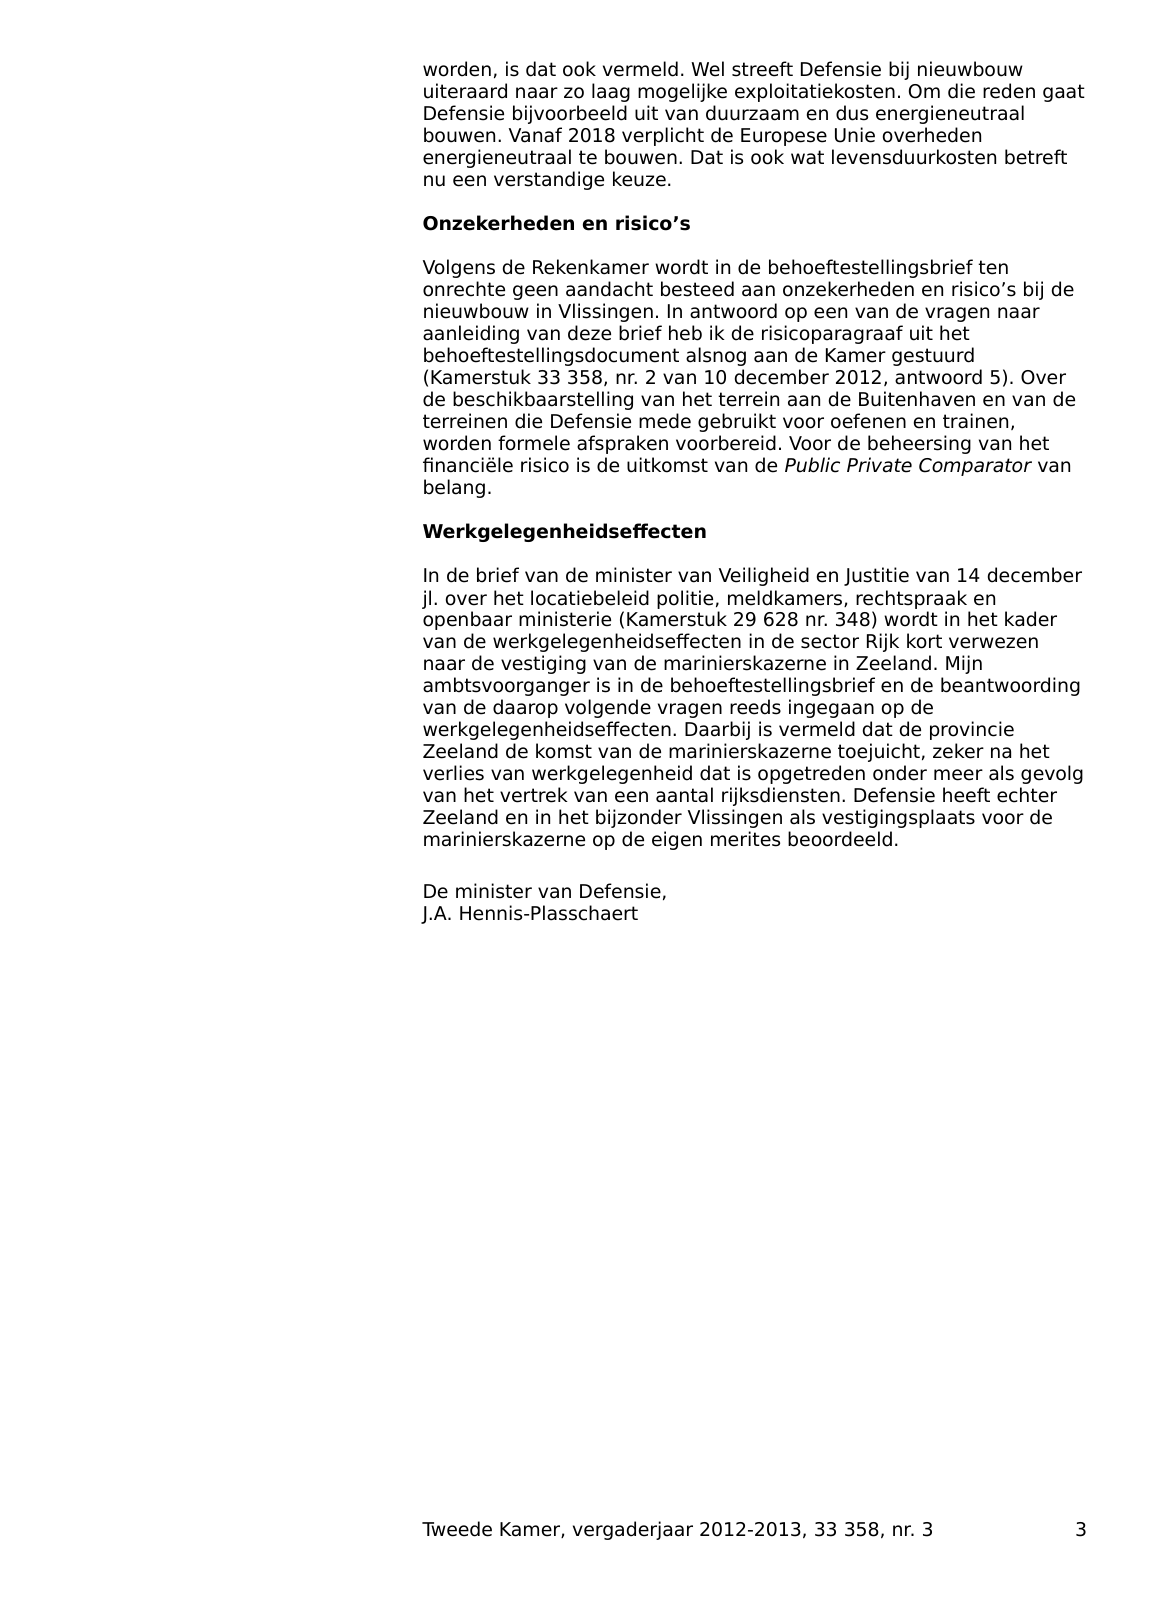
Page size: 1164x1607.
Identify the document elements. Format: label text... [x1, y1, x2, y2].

text Volgens de Rekenkamer wordt in de behoeftestellingsbrief ten onrechte geen aandacht besteed aan onzekerheden en risico’s bij de nieuwbouw in Vlissingen. In antwoord op een van de vragen naar aanleiding van deze brief heb ik de risicoparagraaf uit het behoeftestellingsdocument alsnog aan de Kamer gestuurd (Kamerstuk 33 358, nr. 2 van 10 december 2012, antwoord 5). Over de beschikbaarstelling van het terrein aan de Buitenhaven en van de terreinen die Defensie mede gebruikt voor oefenen en trainen, worden formele afspraken voorbereid. Voor de beheersing van het financiële risico is de uitkomst van de Public Private Comparator van belang. [422, 257, 1087, 499]
text De minister van Defensie, J.A. Hennis-Plasschaert [422, 881, 1087, 925]
subtitle Werkgelegenheidseffecten [422, 521, 1087, 543]
text worden, is dat ook vermeld. Wel streeft Defensie bij nieuwbouw uiteraard naar zo laag mogelijke exploitatiekosten. Om die reden gaat Defensie bijvoorbeeld uit van duurzaam en dus energieneutraal bouwen. Vanaf 2018 verplicht de Europese Unie overheden energieneutraal te bouwen. Dat is ook wat levensduurkosten betreft nu een verstandige keuze. [422, 59, 1087, 191]
text In de brief van de minister van Veiligheid en Justitie van 14 december jl. over het locatiebeleid politie, meldkamers, rechtspraak en openbaar ministerie (Kamerstuk 29 628 nr. 348) wordt in het kader van de werkgelegenheidseffecten in de sector Rijk kort verwezen naar de vestiging van de marinierskazerne in Zeeland. Mijn ambtsvoorganger is in de behoeftestellingsbrief en de beantwoording van de daarop volgende vragen reeds ingegaan op de werkgelegenheidseffecten. Daarbij is vermeld dat de provincie Zeeland de komst van de marinierskazerne toejuicht, zeker na het verlies van werkgelegenheid dat is opgetreden onder meer als gevolg van het vertrek van een aantal rijksdiensten. Defensie heeft echter Zeeland en in het bijzonder Vlissingen als vestigingsplaats voor de marinierskazerne op de eigen merites beoordeeld. [422, 565, 1087, 851]
subtitle Onzekerheden en risico’s [422, 213, 1087, 235]
